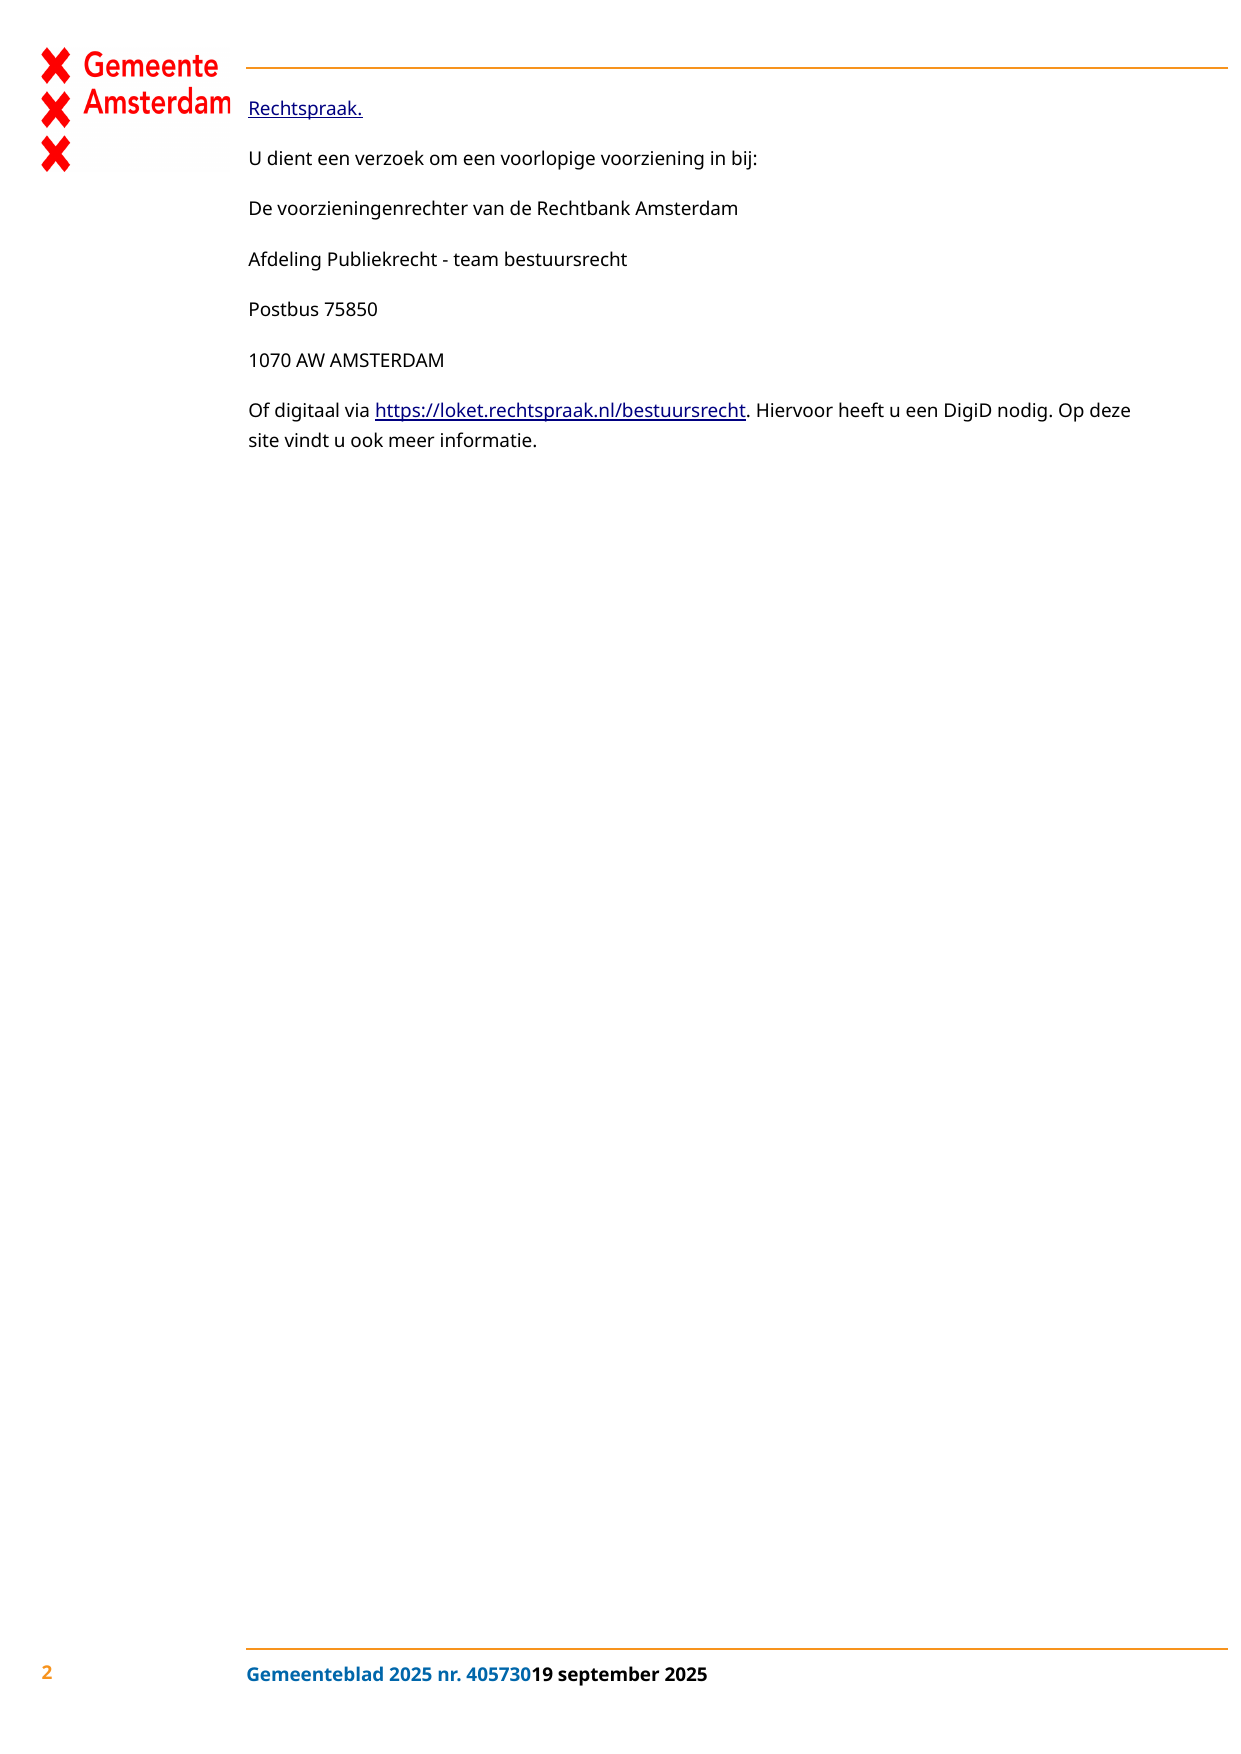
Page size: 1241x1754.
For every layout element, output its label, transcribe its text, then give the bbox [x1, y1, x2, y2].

text Postbus 75850 [248, 296, 1152, 322]
text 1070 AW AMSTERDAM [248, 347, 1152, 373]
text Rechtspraak. [248, 95, 1152, 121]
text De voorzieningenrechter van de Rechtbank Amsterdam [248, 196, 1152, 221]
text Of digitaal via https://loket.rechtspraak.nl/bestuursrecht. Hiervoor heeft u een DigiD nodig. Op deze site vindt u ook meer informatie. [248, 397, 1152, 453]
text Afdeling Publiekrecht - team bestuursrecht [248, 246, 1152, 272]
picture [41, 47, 231, 172]
text U dient een verzoek om een voorlopige voorziening in bij: [248, 145, 1152, 171]
